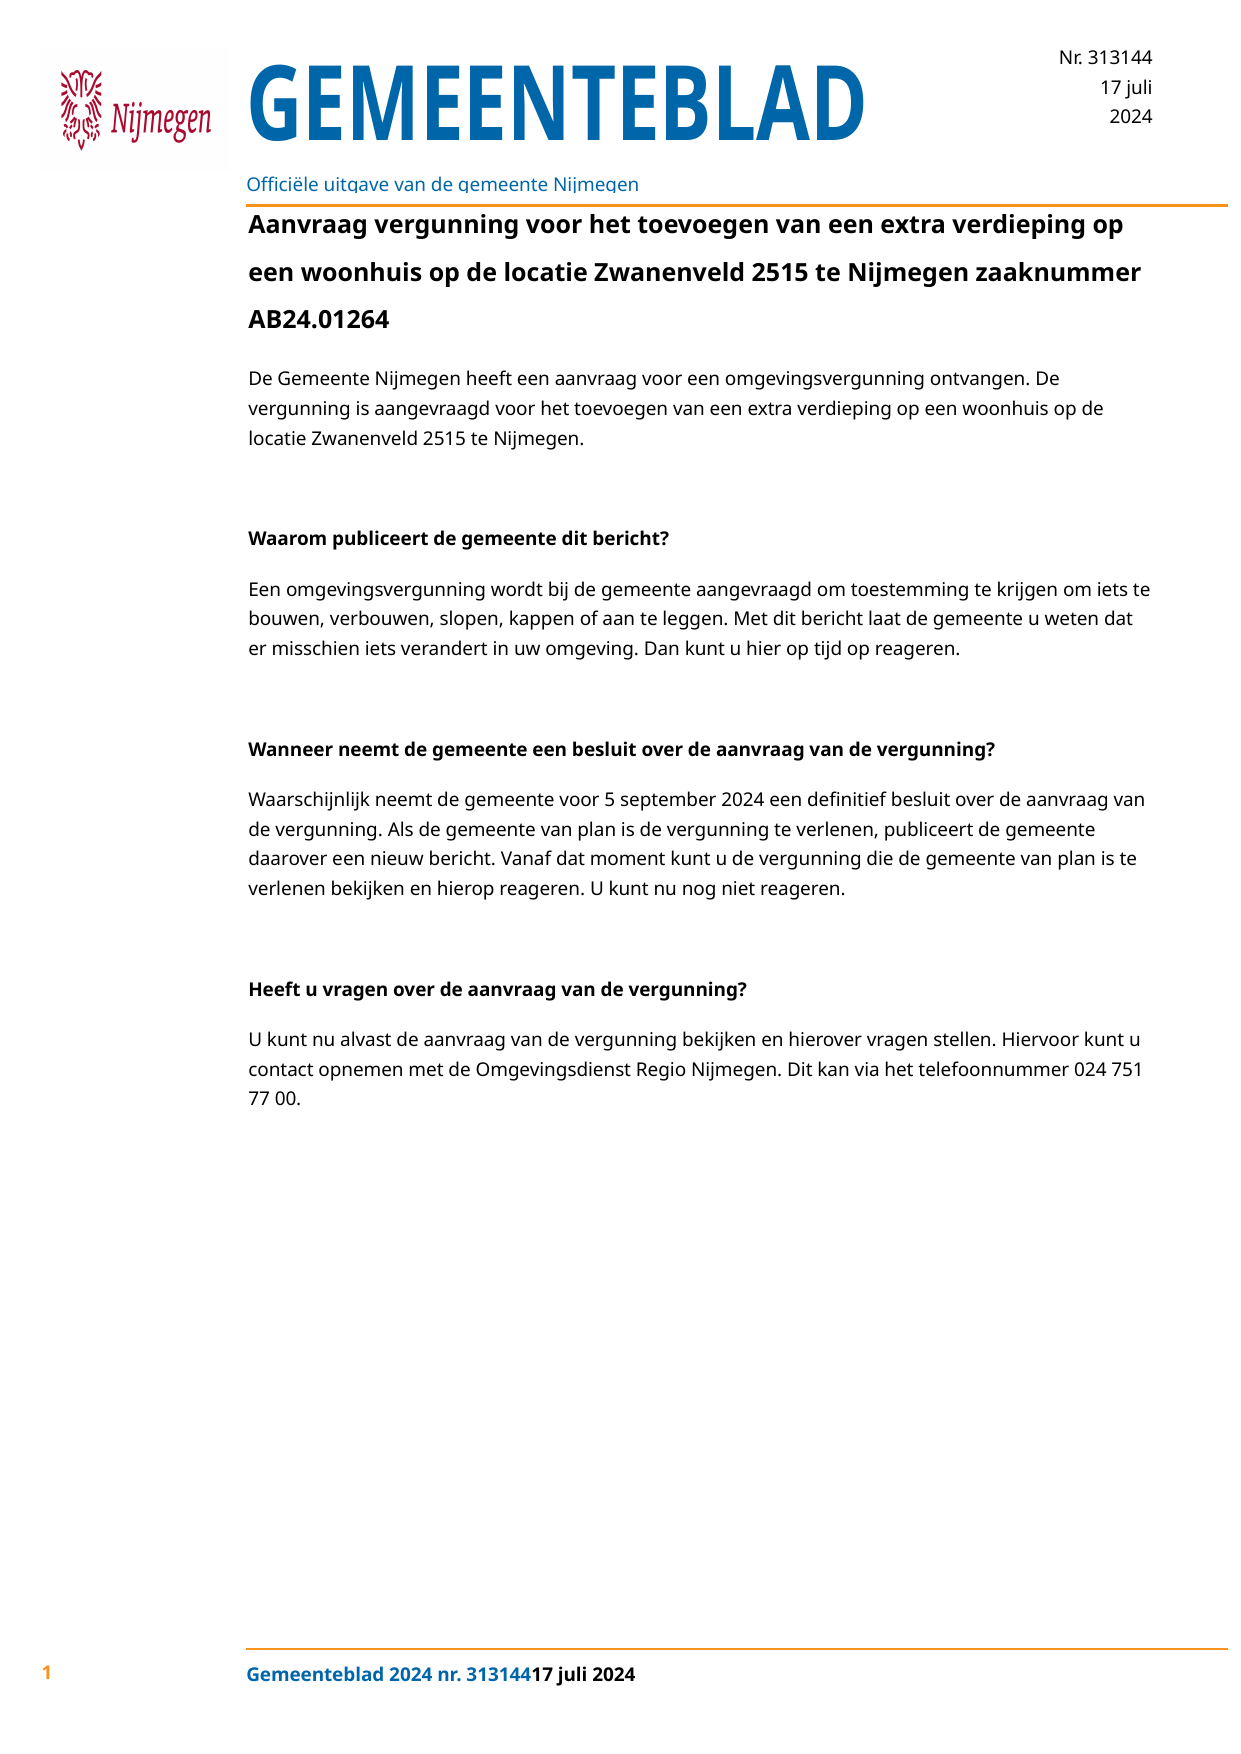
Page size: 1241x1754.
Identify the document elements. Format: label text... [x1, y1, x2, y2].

text Waarom publiceert de gemeente dit bericht? [248, 526, 1152, 551]
text Wanneer neemt de gemeente een besluit over de aanvraag van de vergunning? [248, 736, 1152, 762]
text Een omgevingsvergunning wordt bij de gemeente aangevraagd om toestemming te krijgen om iets te bouwen, verbouwen, slopen, kappen of aan te leggen. Met dit bericht laat de gemeente u weten dat er misschien iets verandert in uw omgeving. Dan kunt u hier op tijd op reageren. [248, 576, 1152, 661]
text Waarschijnlijk neemt de gemeente voor 5 september 2024 een definitief besluit over de aanvraag van de vergunning. Als de gemeente van plan is de vergunning te verlenen, publiceert de gemeente daarover een nieuw bericht. Vanaf dat moment kunt u de vergunning die de gemeente van plan is te verlenen bekijken en hierop reageren. U kunt nu nog niet reageren. [248, 786, 1152, 901]
text Aanvraag vergunning voor het toevoegen van een extra verdieping op een woonhuis op de locatie Zwanenveld 2515 te Nijmegen zaaknummer AB24.01264 [248, 207, 1152, 336]
picture [41, 47, 231, 172]
text Heeft u vragen over de aanvraag van de vergunning? [248, 976, 1152, 1002]
text De Gemeente Nijmegen heeft een aanvraag voor een omgevingsvergunning ontvangen. De vergunning is aangevraagd voor het toevoegen van een extra verdieping op een woonhuis op de locatie Zwanenveld 2515 te Nijmegen. [248, 366, 1152, 450]
text U kunt nu alvast de aanvraag van de vergunning bekijken en hierover vragen stellen. Hiervoor kunt u contact opnemen met de Omgevingsdienst Regio Nijmegen. Dit kan via het telefoonnummer 024 751 77 00. [248, 1026, 1152, 1111]
